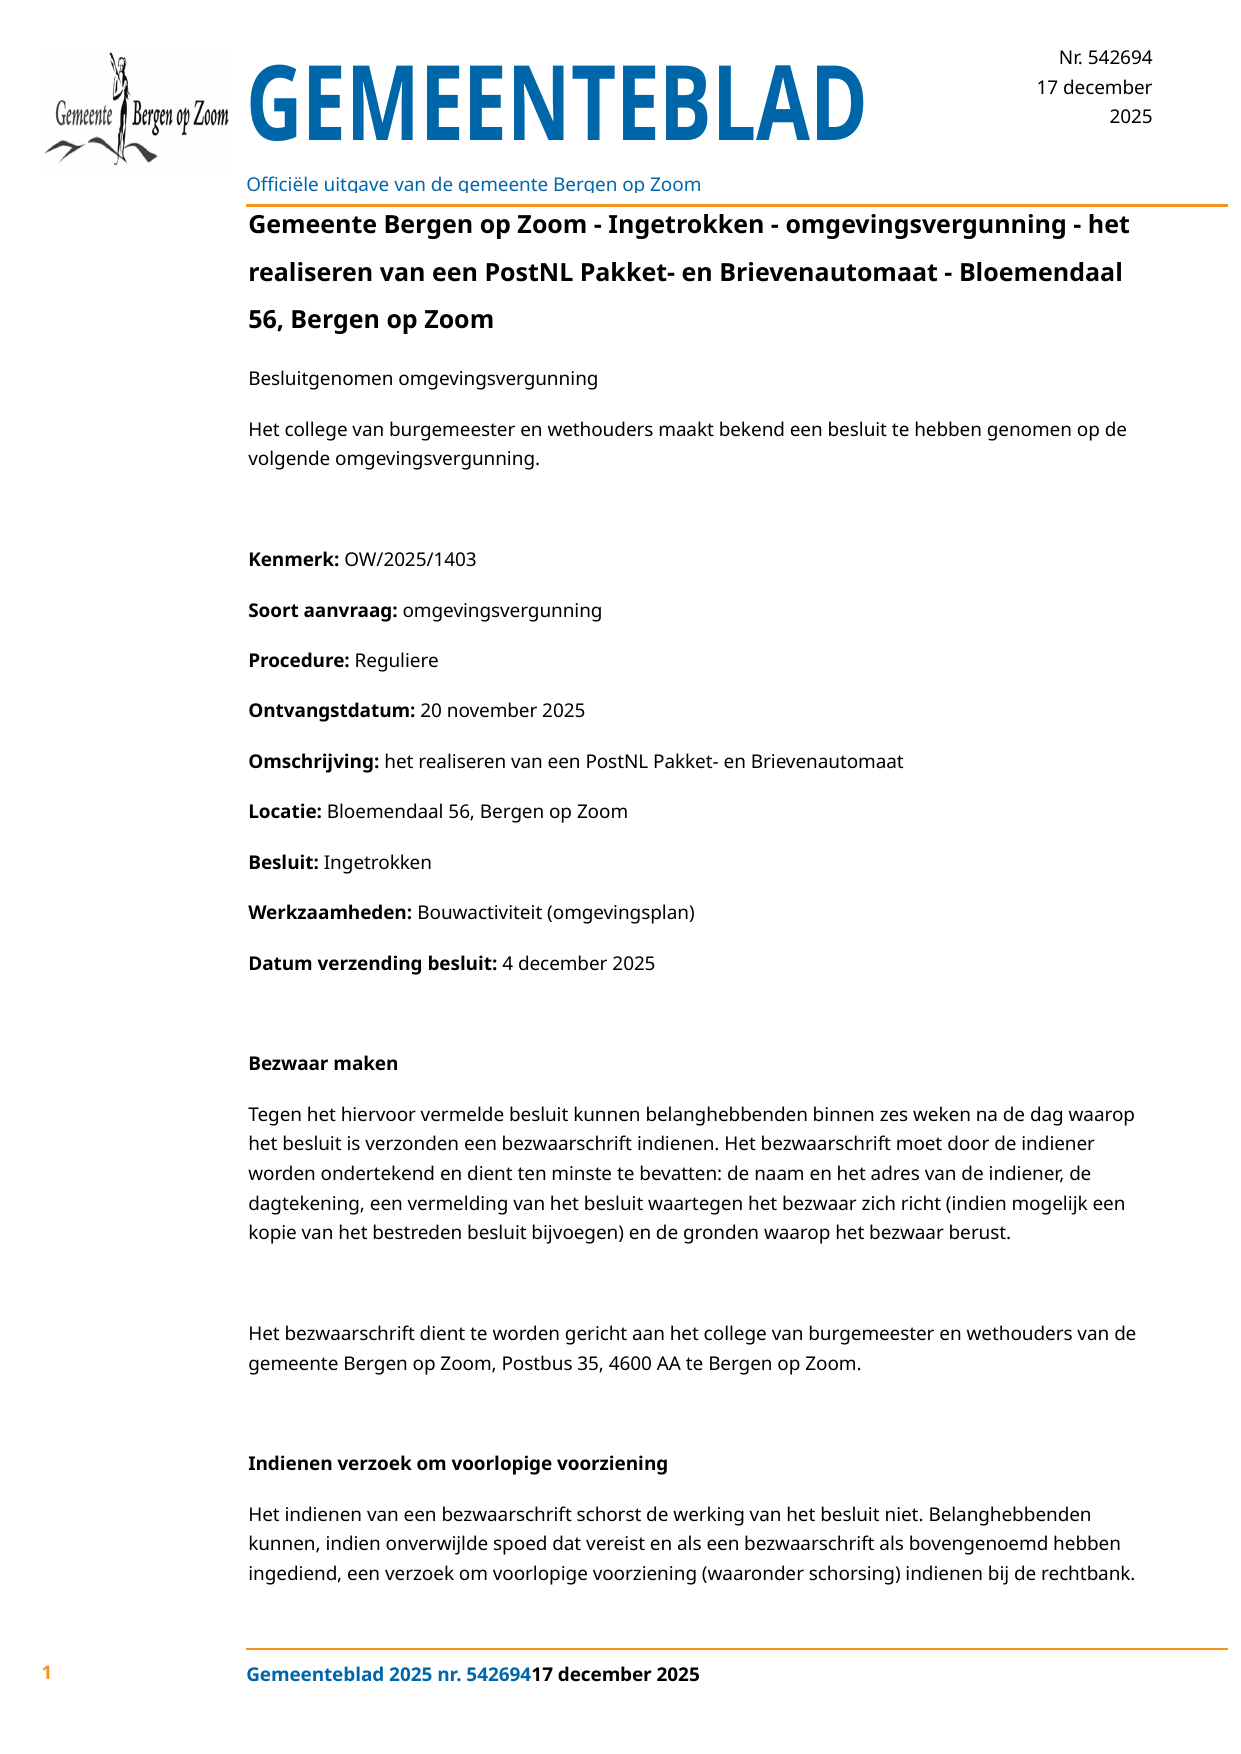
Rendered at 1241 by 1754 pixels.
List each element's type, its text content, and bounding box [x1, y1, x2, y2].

text Het indienen van een bezwaarschrift schorst de werking van het besluit niet. Belanghebbenden kunnen, indien onverwijlde spoed dat vereist en als een bezwaarschrift als bovengenoemd hebben ingediend, een verzoek om voorlopige voorziening (waaronder schorsing) indienen bij de rechtbank. [248, 1501, 1152, 1586]
text Indienen verzoek om voorlopige voorziening [248, 1451, 1152, 1476]
text Omschrijving: het realiseren van een PostNL Pakket- en Brievenautomaat [248, 748, 1152, 774]
text Procedure: Reguliere [248, 647, 1152, 673]
text Het bezwaarschrift dient te worden gericht aan het college van burgemeester en wethouders van de gemeente Bergen op Zoom, Postbus 35, 4600 AA te Bergen op Zoom. [248, 1320, 1152, 1375]
text Het college van burgemeester en wethouders maakt bekend een besluit te hebben genomen op de volgende omgevingsvergunning. [248, 416, 1152, 471]
text Locatie: Bloemendaal 56, Bergen op Zoom [248, 798, 1152, 824]
text Ontvangstdatum: 20 november 2025 [248, 698, 1152, 723]
text Besluit: Ingetrokken [248, 849, 1152, 874]
text Tegen het hiervoor vermelde besluit kunnen belanghebbenden binnen zes weken na de dag waarop het besluit is verzonden een bezwaarschrift indienen. Het bezwaarschrift moet door de indiener worden ondertekend en dient ten minste te bevatten: de naam en het adres van de indiener, de dagtekening, een vermelding van het besluit waartegen het bezwaar zich richt (indien mogelijk een kopie van het bestreden besluit bijvoegen) en de gronden waarop het bezwaar berust. [248, 1101, 1152, 1245]
picture [41, 47, 231, 172]
text Werkzaamheden: Bouwactiviteit (omgevingsplan) [248, 899, 1152, 925]
text Kenmerk: OW/2025/1403 [248, 546, 1152, 572]
text Datum verzending besluit: 4 december 2025 [248, 950, 1152, 975]
text Soort aanvraag: omgevingsvergunning [248, 597, 1152, 622]
text Bezwaar maken [248, 1051, 1152, 1076]
text Besluitgenomen omgevingsvergunning [248, 366, 1152, 391]
text Gemeente Bergen op Zoom - Ingetrokken - omgevingsvergunning - het realiseren van een PostNL Pakket- en Brievenautomaat - Bloemendaal 56, Bergen op Zoom [248, 207, 1152, 336]
